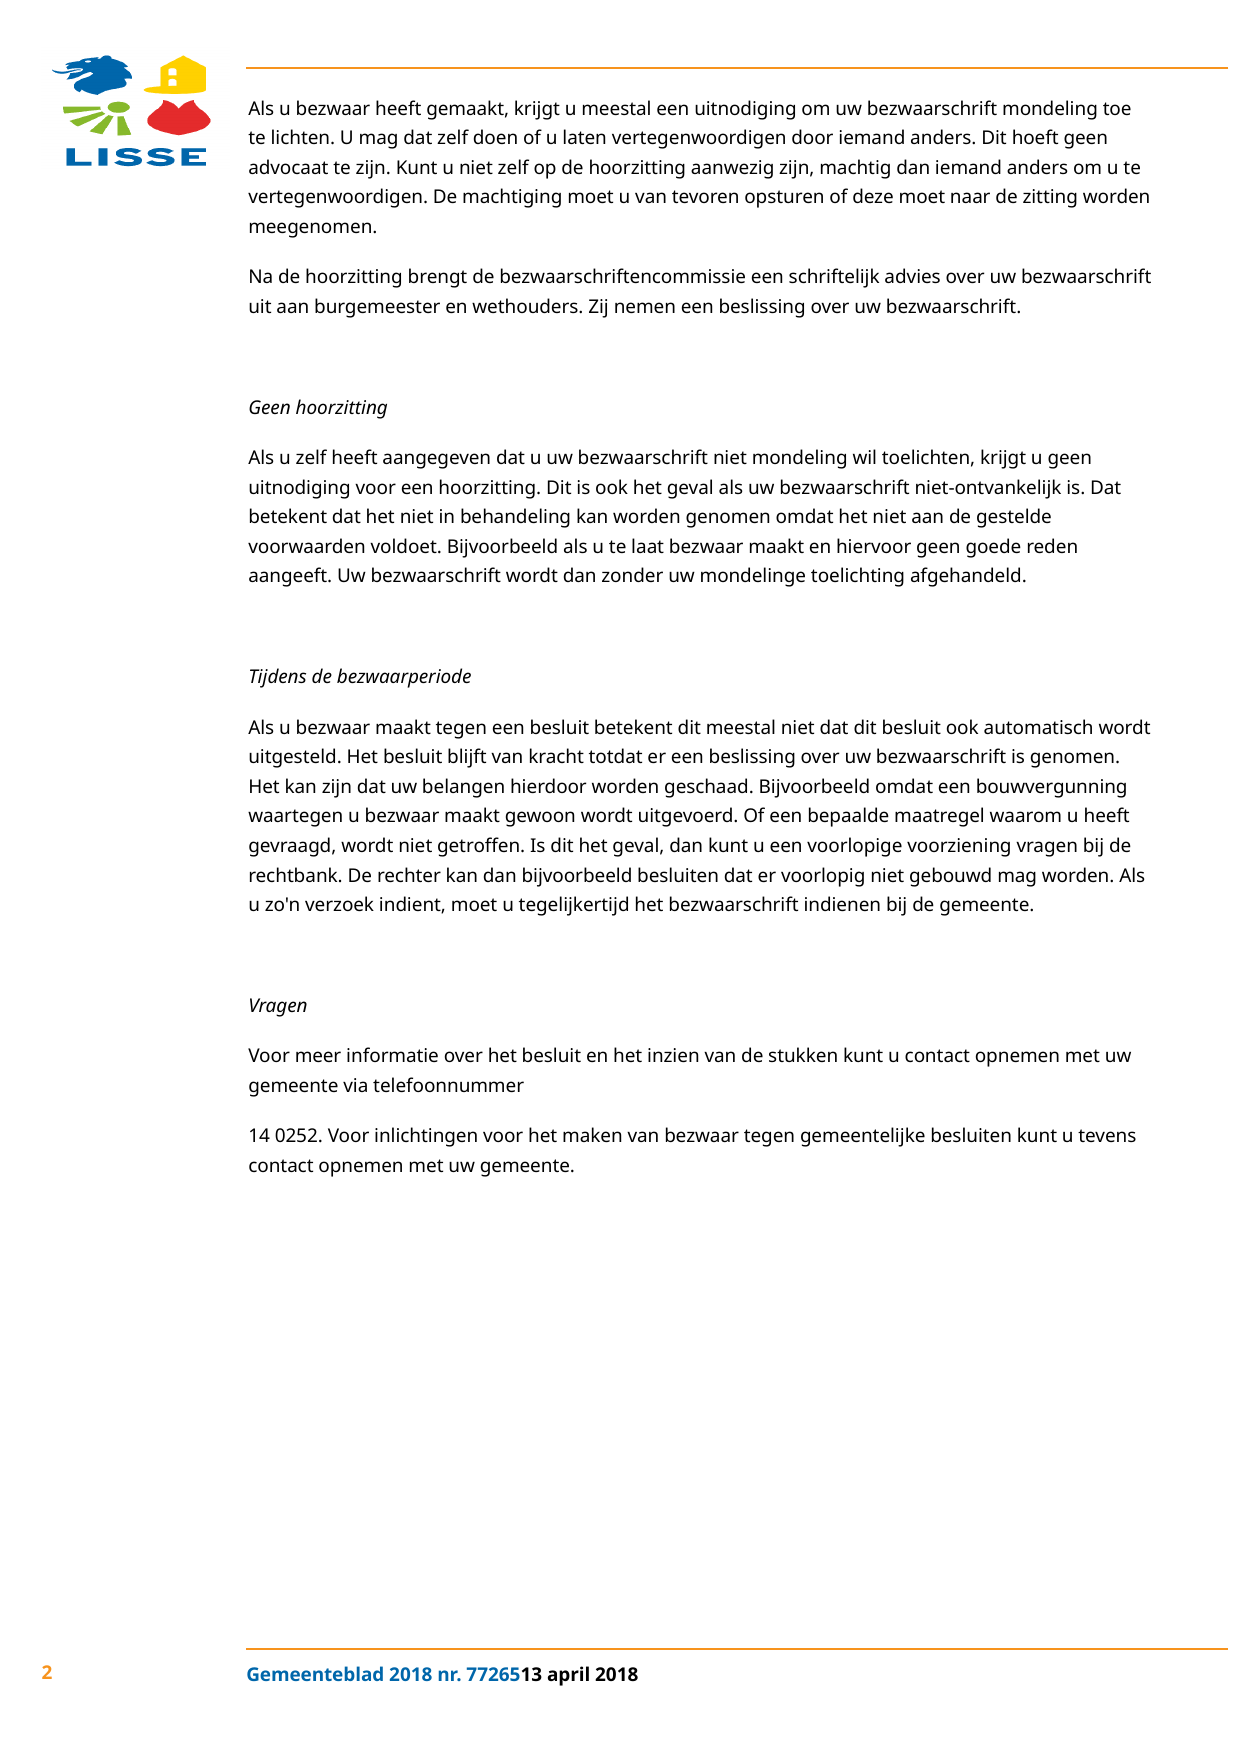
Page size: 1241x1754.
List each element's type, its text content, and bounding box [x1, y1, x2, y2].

picture [41, 47, 231, 172]
text Als u bezwaar heeft gemaakt, krijgt u meestal een uitnodiging om uw bezwaarschrift mondeling toe te lichten. U mag dat zelf doen of u laten vertegenwoordigen door iemand anders. Dit hoeft geen advocaat te zijn. Kunt u niet zelf op de hoorzitting aanwezig zijn, machtig dan iemand anders om u te vertegenwoordigen. De machtiging moet u van tevoren opsturen of deze moet naar de zitting worden meegenomen. [248, 95, 1152, 239]
text Als u bezwaar maakt tegen een besluit betekent dit meestal niet dat dit besluit ook automatisch wordt uitgesteld. Het besluit blijft van kracht totdat er een beslissing over uw bezwaarschrift is genomen. Het kan zijn dat uw belangen hierdoor worden geschaad. Bijvoorbeeld omdat een bouwvergunning waartegen u bezwaar maakt gewoon wordt uitgevoerd. Of een bepaalde maatregel waarom u heeft gevraagd, wordt niet getroffen. Is dit het geval, dan kunt u een voorlopige voorziening vragen bij de rechtbank. De rechter kan dan bijvoorbeeld besluiten dat er voorlopig niet gebouwd mag worden. Als u zo'n verzoek indient, moet u tegelijkertijd het bezwaarschrift indienen bij de gemeente. [248, 714, 1152, 917]
text Geen hoorzitting [248, 394, 1152, 420]
text Als u zelf heeft aangegeven dat u uw bezwaarschrift niet mondeling wil toelichten, krijgt u geen uitnodiging voor een hoorzitting. Dit is ook het geval als uw bezwaarschrift niet-ontvankelijk is. Dat betekent dat het niet in behandeling kan worden genomen omdat het niet aan de gestelde voorwaarden voldoet. Bijvoorbeeld als u te laat bezwaar maakt en hiervoor geen goede reden aangeeft. Uw bezwaarschrift wordt dan zonder uw mondelinge toelichting afgehandeld. [248, 444, 1152, 588]
text 14 0252. Voor inlichtingen voor het maken van bezwaar tegen gemeentelijke besluiten kunt u tevens contact opnemen met uw gemeente. [248, 1123, 1152, 1178]
text Tijdens de bezwaarperiode [248, 663, 1152, 689]
text Na de hoorzitting brengt de bezwaarschriftencommissie een schriftelijk advies over uw bezwaarschrift uit aan burgemeester en wethouders. Zij nemen een beslissing over uw bezwaarschrift. [248, 263, 1152, 319]
text Voor meer informatie over het besluit en het inzien van de stukken kunt u contact opnemen met uw gemeente via telefoonnummer [248, 1043, 1152, 1098]
text Vragen [248, 992, 1152, 1018]
